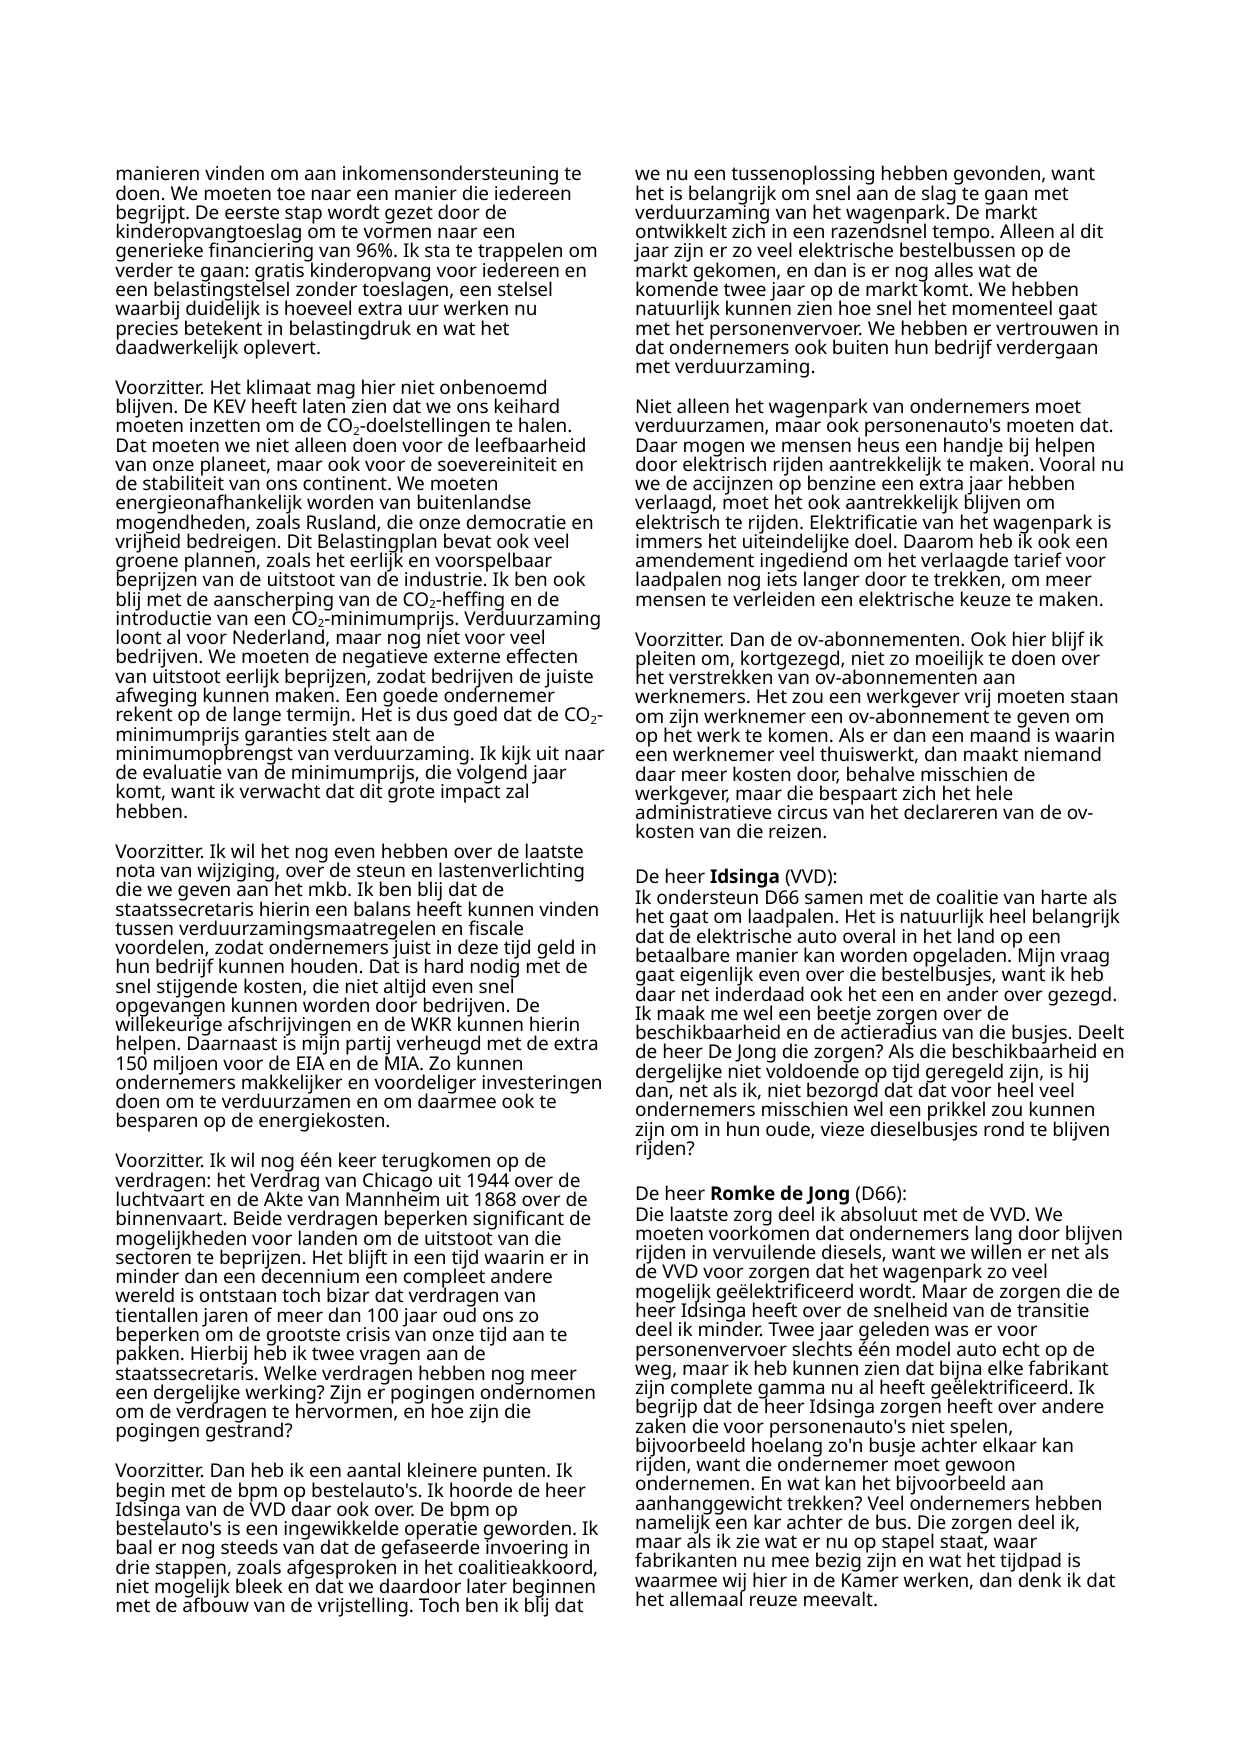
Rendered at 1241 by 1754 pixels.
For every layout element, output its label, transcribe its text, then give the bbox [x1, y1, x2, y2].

text De heer Idsinga (VVD): [635, 863, 1125, 889]
text De heer Romke de Jong (D66): [635, 1180, 1125, 1206]
text Voorzitter. Ik wil het nog even hebben over de laatste nota van wijziging, over de steun en lastenverlichting die we geven aan het mkb. Ik ben blij dat de staatssecretaris hierin een balans heeft kunnen vinden tussen verduurzamingsmaatregelen en fiscale voordelen, zodat ondernemers juist in deze tijd geld in hun bedrijf kunnen houden. Dat is hard nodig met de snel stijgende kosten, die niet altijd even snel opgevangen kunnen worden door bedrijven. De willekeurige afschrijvingen en de WKR kunnen hierin helpen. Daarnaast is mijn partij verheugd met de extra 150 miljoen voor de EIA en de MIA. Zo kunnen ondernemers makkelijker en voordeliger investeringen doen om te verduurzamen en om daarmee ook te besparen op de energiekosten. [115, 843, 605, 1132]
text Voorzitter. Dan heb ik een aantal kleinere punten. Ik begin met de bpm op bestelauto's. Ik hoorde de heer Idsinga van de VVD daar ook over. De bpm op bestelauto's is een ingewikkelde operatie geworden. Ik baal er nog steeds van dat de gefaseerde invoering in drie stappen, zoals afgesproken in het coalitieakkoord, niet mogelijk bleek en dat we daardoor later beginnen met de afbouw van de vrijstelling. Toch ben ik blij dat [115, 1462, 605, 1616]
text Voorzitter. Het klimaat mag hier niet onbenoemd blijven. De KEV heeft laten zien dat we ons keihard moeten inzetten om de CO2-doelstellingen te halen. Dat moeten we niet alleen doen voor de leefbaarheid van onze planeet, maar ook voor de soevereiniteit en de stabiliteit van ons continent. We moeten energieonafhankelijk worden van buitenlandse mogendheden, zoals Rusland, die onze democratie en vrijheid bedreigen. Dit Belastingplan bevat ook veel groene plannen, zoals het eerlijk en voorspelbaar beprijzen van de uitstoot van de industrie. Ik ben ook blij met de aanscherping van de CO2-heffing en de introductie van een CO2-minimumprijs. Verduurzaming loont al voor Nederland, maar nog niet voor veel bedrijven. We moeten de negatieve externe effecten van uitstoot eerlijk beprijzen, zodat bedrijven de juiste afweging kunnen maken. Een goede ondernemer rekent op de lange termijn. Het is dus goed dat de CO2-minimumprijs garanties stelt aan de minimumopbrengst van verduurzaming. Ik kijk uit naar de evaluatie van de minimumprijs, die volgend jaar komt, want ik verwacht dat dit grote impact zal hebben. [115, 379, 605, 822]
text Ik ondersteun D66 samen met de coalitie van harte als het gaat om laadpalen. Het is natuurlijk heel belangrijk dat de elektrische auto overal in het land op een betaalbare manier kan worden opgeladen. Mijn vraag gaat eigenlijk even over die bestelbusjes, want ik heb daar net inderdaad ook het een en ander over gezegd. Ik maak me wel een beetje zorgen over de beschikbaarheid en de actieradius van die busjes. Deelt de heer De Jong die zorgen? Als die beschikbaarheid en dergelijke niet voldoende op tijd geregeld zijn, is hij dan, net als ik, niet bezorgd dat dat voor heel veel ondernemers misschien wel een prikkel zou kunnen zijn om in hun oude, vieze dieselbusjes rond te blijven rijden? [635, 889, 1125, 1159]
text Voorzitter. Dan de ov-abonnementen. Ook hier blijf ik pleiten om, kortgezegd, niet zo moeilijk te doen over het verstrekken van ov-abonnementen aan werknemers. Het zou een werkgever vrij moeten staan om zijn werknemer een ov-abonnement te geven om op het werk te komen. Als er dan een maand is waarin een werknemer veel thuiswerkt, dan maakt niemand daar meer kosten door, behalve misschien de werkgever, maar die bespaart zich het hele administratieve circus van het declareren van de ov-kosten van die reizen. [635, 631, 1125, 843]
text manieren vinden om aan inkomensondersteuning te doen. We moeten toe naar een manier die iedereen begrijpt. De eerste stap wordt gezet door de kinderopvangtoeslag om te vormen naar een generieke financiering van 96%. Ik sta te trappelen om verder te gaan: gratis kinderopvang voor iedereen en een belastingstelsel zonder toeslagen, een stelsel waarbij duidelijk is hoeveel extra uur werken nu precies betekent in belastingdruk en wat het daadwerkelijk oplevert. [115, 165, 605, 358]
text Niet alleen het wagenpark van ondernemers moet verduurzamen, maar ook personenauto's moeten dat. Daar mogen we mensen heus een handje bij helpen door elektrisch rijden aantrekkelijk te maken. Vooral nu we de accijnzen op benzine een extra jaar hebben verlaagd, moet het ook aantrekkelijk blijven om elektrisch te rijden. Elektrificatie van het wagenpark is immers het uiteindelijke doel. Daarom heb ik ook een amendement ingediend om het verlaagde tarief voor laadpalen nog iets langer door te trekken, om meer mensen te verleiden een elektrische keuze te maken. [635, 398, 1125, 610]
text Voorzitter. Ik wil nog één keer terugkomen op de verdragen: het Verdrag van Chicago uit 1944 over de luchtvaart en de Akte van Mannheim uit 1868 over de binnenvaart. Beide verdragen beperken significant de mogelijkheden voor landen om de uitstoot van die sectoren te beprijzen. Het blijft in een tijd waarin er in minder dan een decennium een compleet andere wereld is ontstaan toch bizar dat verdragen van tientallen jaren of meer dan 100 jaar oud ons zo beperken om de grootste crisis van onze tijd aan te pakken. Hierbij heb ik twee vragen aan de staatssecretaris. Welke verdragen hebben nog meer een dergelijke werking? Zijn er pogingen ondernomen om de verdragen te hervormen, en hoe zijn die pogingen gestrand? [115, 1152, 605, 1442]
text Die laatste zorg deel ik absoluut met de VVD. We moeten voorkomen dat ondernemers lang door blijven rijden in vervuilende diesels, want we willen er net als de VVD voor zorgen dat het wagenpark zo veel mogelijk geëlektrificeerd wordt. Maar de zorgen die de heer Idsinga heeft over de snelheid van de transitie deel ik minder. Twee jaar geleden was er voor personenvervoer slechts één model auto echt op de weg, maar ik heb kunnen zien dat bijna elke fabrikant zijn complete gamma nu al heeft geëlektrificeerd. Ik begrijp dat de heer Idsinga zorgen heeft over andere zaken die voor personenauto's niet spelen, bijvoorbeeld hoelang zo'n busje achter elkaar kan rijden, want die ondernemer moet gewoon ondernemen. En wat kan het bijvoorbeeld aan aanhanggewicht trekken? Veel ondernemers hebben namelijk een kar achter de bus. Die zorgen deel ik, maar als ik zie wat er nu op stapel staat, waar fabrikanten nu mee bezig zijn en wat het tijdpad is waarmee wij hier in de Kamer werken, dan denk ik dat het allemaal reuze meevalt. [635, 1206, 1125, 1610]
text we nu een tussenoplossing hebben gevonden, want het is belangrijk om snel aan de slag te gaan met verduurzaming van het wagenpark. De markt ontwikkelt zich in een razendsnel tempo. Alleen al dit jaar zijn er zo veel elektrische bestelbussen op de markt gekomen, en dan is er nog alles wat de komende twee jaar op de markt komt. We hebben natuurlijk kunnen zien hoe snel het momenteel gaat met het personenvervoer. We hebben er vertrouwen in dat ondernemers ook buiten hun bedrijf verdergaan met verduurzaming. [635, 165, 1125, 377]
